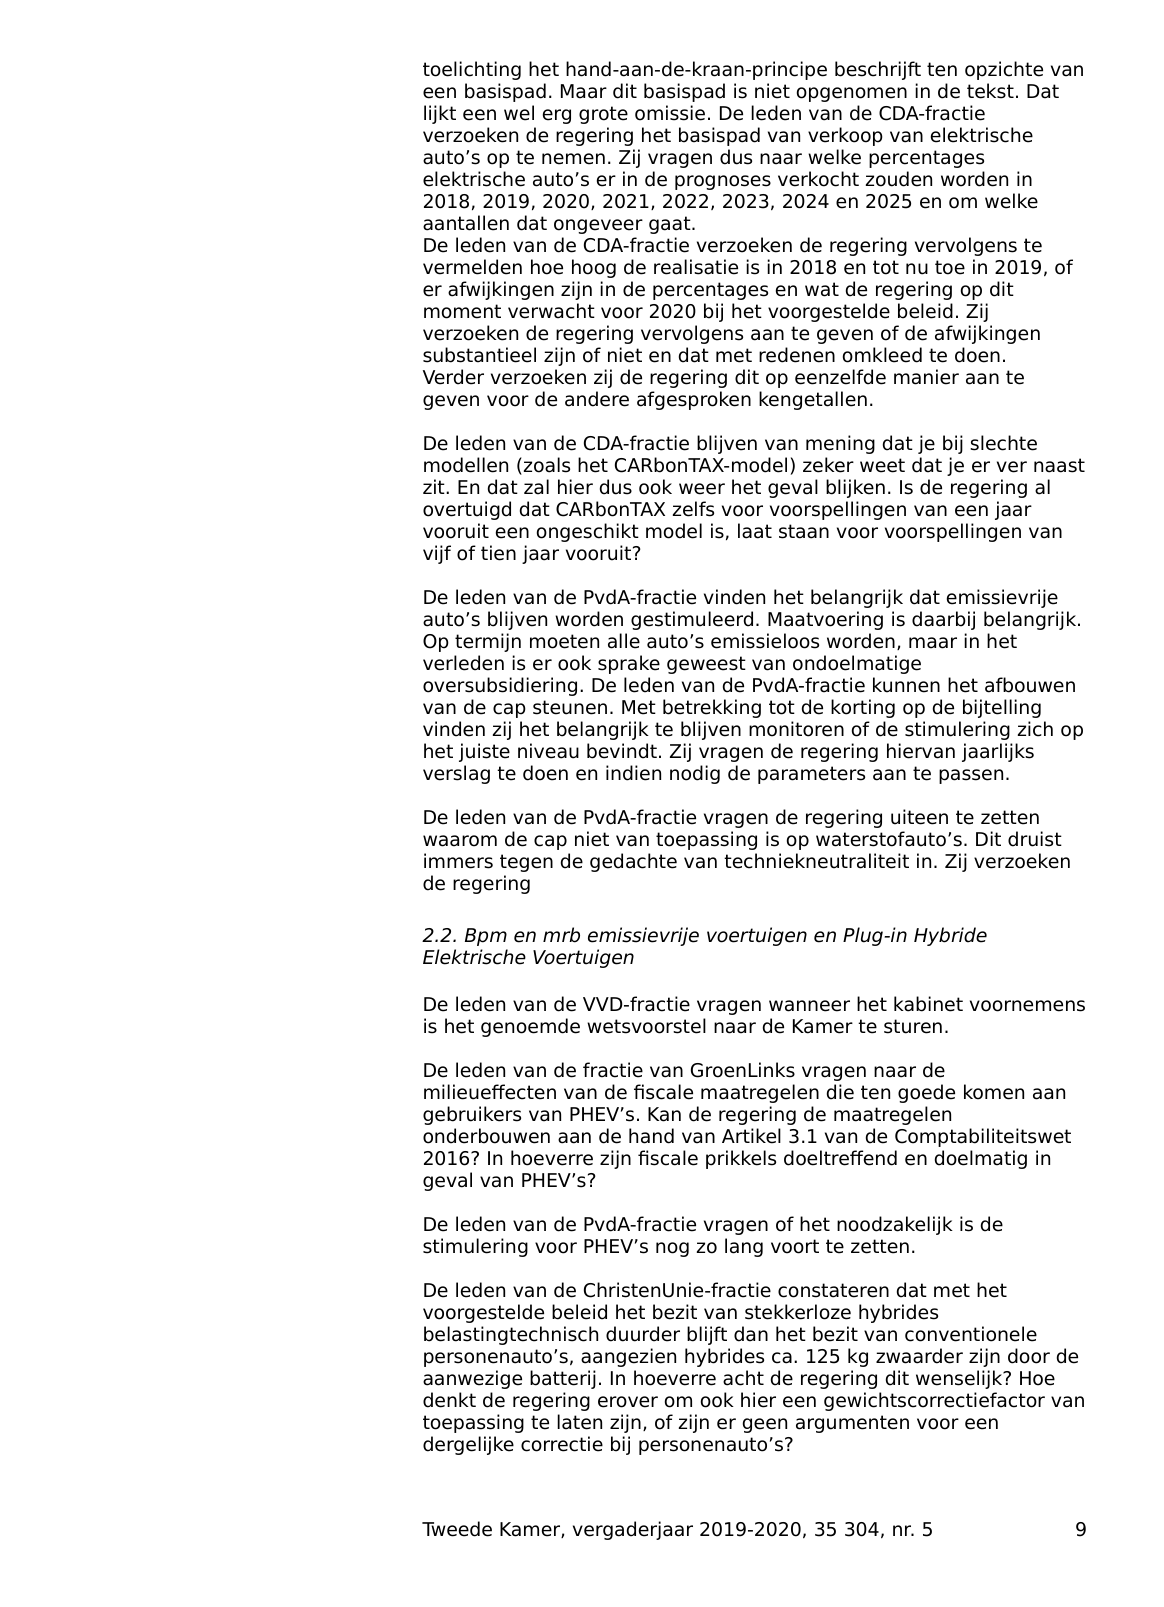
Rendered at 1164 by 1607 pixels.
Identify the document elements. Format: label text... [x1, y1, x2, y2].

text De leden van de PvdA-fractie vinden het belangrijk dat emissievrije auto’s blijven worden gestimuleerd. Maatvoering is daarbij belangrijk. Op termijn moeten alle auto’s emissieloos worden, maar in het verleden is er ook sprake geweest van ondoelmatige oversubsidiering. De leden van de PvdA-fractie kunnen het afbouwen van de cap steunen. Met betrekking tot de korting op de bijtelling vinden zij het belangrijk te blijven monitoren of de stimulering zich op het juiste niveau bevindt. Zij vragen de regering hiervan jaarlijks verslag te doen en indien nodig de parameters aan te passen. [422, 587, 1087, 785]
text De leden van de PvdA-fractie vragen de regering uiteen te zetten waarom de cap niet van toepassing is op waterstofauto’s. Dit druist immers tegen de gedachte van techniekneutraliteit in. Zij verzoeken de regering [422, 807, 1087, 895]
text De leden van de CDA-fractie verzoeken de regering vervolgens te vermelden hoe hoog de realisatie is in 2018 en tot nu toe in 2019, of er afwijkingen zijn in de percentages en wat de regering op dit moment verwacht voor 2020 bij het voorgestelde beleid. Zij verzoeken de regering vervolgens aan te geven of de afwijkingen substantieel zijn of niet en dat met redenen omkleed te doen. [422, 235, 1087, 367]
text De leden van de CDA-fractie blijven van mening dat je bij slechte modellen (zoals het CARbonTAX-model) zeker weet dat je er ver naast zit. En dat zal hier dus ook weer het geval blijken. Is de regering al overtuigd dat CARbonTAX zelfs voor voorspellingen van een jaar vooruit een ongeschikt model is, laat staan voor voorspellingen van vijf of tien jaar vooruit? [422, 433, 1087, 565]
text De leden van de PvdA-fractie vragen of het noodzakelijk is de stimulering voor PHEV’s nog zo lang voort te zetten. [422, 1214, 1087, 1258]
text De leden van de fractie van GroenLinks vragen naar de milieueffecten van de fiscale maatregelen die ten goede komen aan gebruikers van PHEV’s. Kan de regering de maatregelen onderbouwen aan de hand van Artikel 3.1 van de Comptabiliteitswet 2016? In hoeverre zijn fiscale prikkels doeltreffend en doelmatig in geval van PHEV’s? [422, 1060, 1087, 1192]
text toelichting het hand-aan-de-kraan-principe beschrijft ten opzichte van een basispad. Maar dit basispad is niet opgenomen in de tekst. Dat lijkt een wel erg grote omissie. De leden van de CDA-fractie verzoeken de regering het basispad van verkoop van elektrische auto’s op te nemen. Zij vragen dus naar welke percentages elektrische auto’s er in de prognoses verkocht zouden worden in 2018, 2019, 2020, 2021, 2022, 2023, 2024 en 2025 en om welke aantallen dat ongeveer gaat. [422, 59, 1087, 235]
text De leden van de VVD-fractie vragen wanneer het kabinet voornemens is het genoemde wetsvoorstel naar de Kamer te sturen. [422, 994, 1087, 1038]
subtitle 2.2. Bpm en mrb emissievrije voertuigen en Plug-in Hybride Elektrische Voertuigen [422, 925, 1087, 969]
text De leden van de ChristenUnie-fractie constateren dat met het voorgestelde beleid het bezit van stekkerloze hybrides belastingtechnisch duurder blijft dan het bezit van conventionele personenauto’s, aangezien hybrides ca. 125 kg zwaarder zijn door de aanwezige batterij. In hoeverre acht de regering dit wenselijk? Hoe denkt de regering erover om ook hier een gewichtscorrectiefactor van toepassing te laten zijn, of zijn er geen argumenten voor een dergelijke correctie bij personenauto’s? [422, 1280, 1087, 1456]
text Verder verzoeken zij de regering dit op eenzelfde manier aan te geven voor de andere afgesproken kengetallen. [422, 367, 1087, 411]
